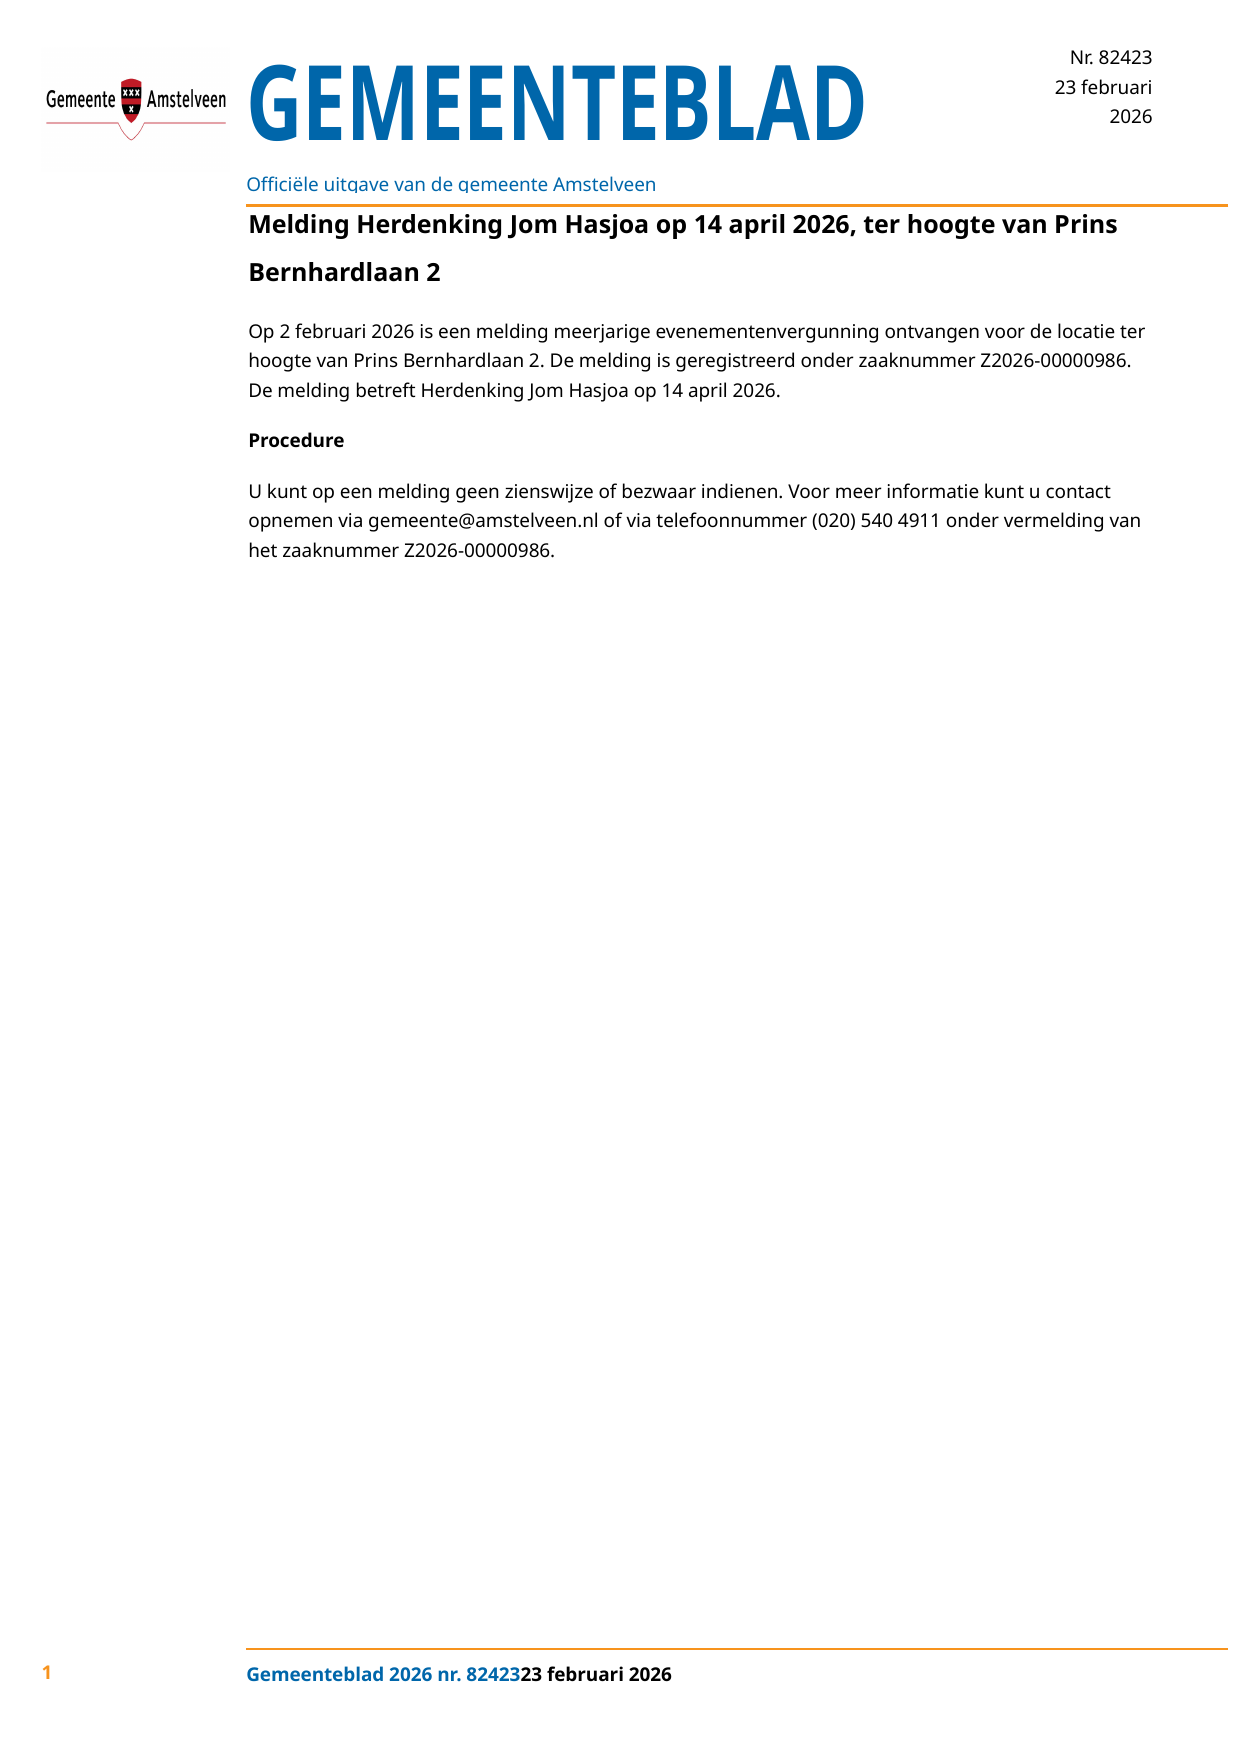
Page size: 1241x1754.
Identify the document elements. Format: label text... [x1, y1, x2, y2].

text Melding Herdenking Jom Hasjoa op 14 april 2026, ter hoogte van Prins Bernhardlaan 2 [248, 207, 1152, 288]
text Procedure [248, 427, 1152, 453]
text U kunt op een melding geen zienswijze of bezwaar indienen. Voor meer informatie kunt u contact opnemen via gemeente@amstelveen.nl of via telefoonnummer (020) 540 4911 onder vermelding van het zaaknummer Z2026-00000986. [248, 478, 1152, 563]
text Op 2 februari 2026 is een melding meerjarige evenementenvergunning ontvangen voor de locatie ter hoogte van Prins Bernhardlaan 2. De melding is geregistreerd onder zaaknummer Z2026-00000986. De melding betreft Herdenking Jom Hasjoa op 14 april 2026. [248, 318, 1152, 403]
picture [41, 47, 231, 172]
